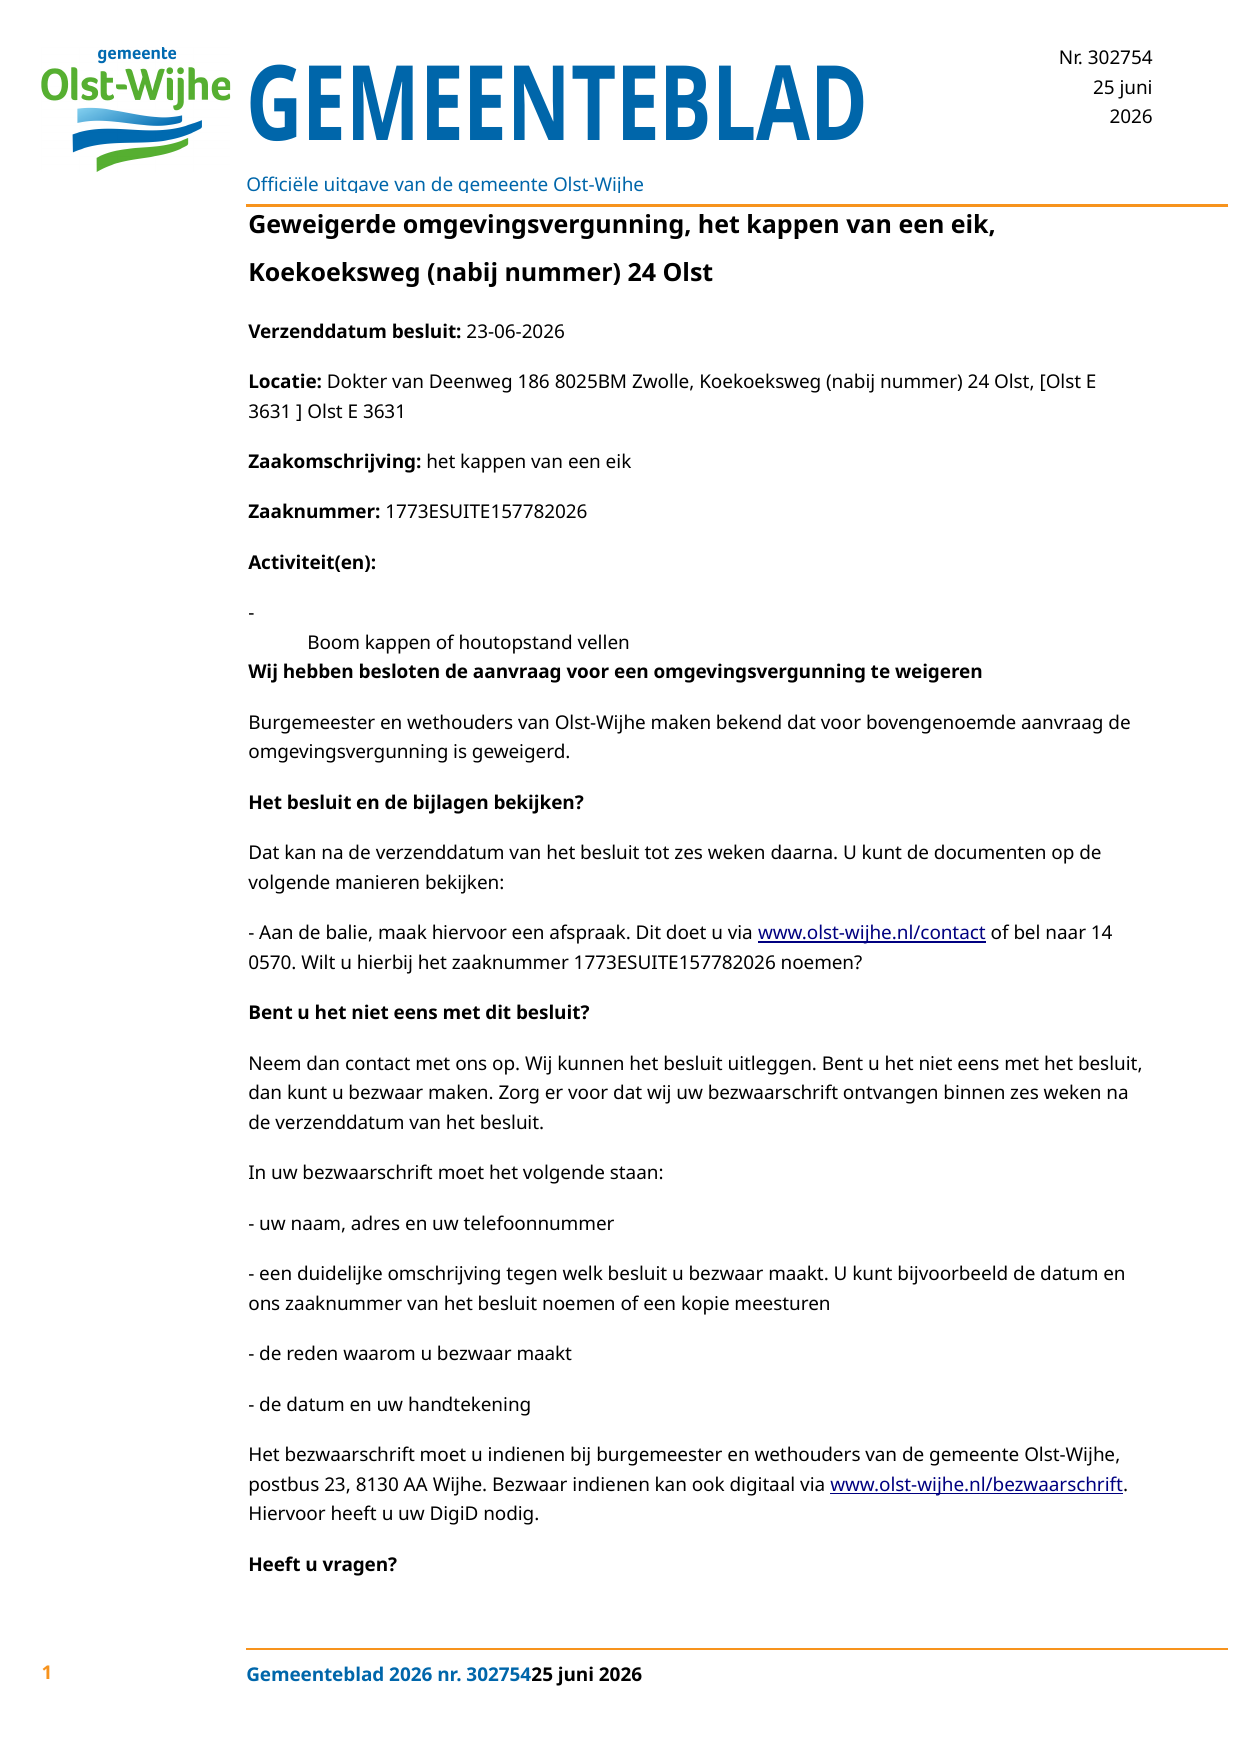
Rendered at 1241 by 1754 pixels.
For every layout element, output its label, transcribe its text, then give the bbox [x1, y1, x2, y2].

text Heeft u vragen? [248, 1551, 1152, 1577]
list Boom kappen of houtopstand vellen [248, 629, 1152, 655]
text Locatie: Dokter van Deenweg 186 8025BM Zwolle, Koekoeksweg (nabij nummer) 24 Olst, [Olst E 3631 ] Olst E 3631 [248, 368, 1152, 424]
picture [41, 47, 231, 172]
text Neem dan contact met ons op. Wij kunnen het besluit uitleggen. Bent u het niet eens met het besluit, dan kunt u bezwaar maken. Zorg er voor dat wij uw bezwaarschrift ontvangen binnen zes weken na de verzenddatum van het besluit. [248, 1050, 1152, 1135]
text - Aan de balie, maak hiervoor een afspraak. Dit doet u via www.olst-wijhe.nl/contact of bel naar 14 0570. Wilt u hierbij het zaaknummer 1773ESUITE157782026 noemen? [248, 919, 1152, 975]
text In uw bezwaarschrift moet het volgende staan: [248, 1159, 1152, 1185]
text - de datum en uw handtekening [248, 1391, 1152, 1417]
text - de reden waarom u bezwaar maakt [248, 1340, 1152, 1366]
text Bent u het niet eens met dit besluit? [248, 999, 1152, 1025]
text Dat kan na de verzenddatum van het besluit tot zes weken daarna. U kunt de documenten op de volgende manieren bekijken: [248, 839, 1152, 895]
text Burgemeester en wethouders van Olst-Wijhe maken bekend dat voor bovengenoemde aanvraag de omgevingsvergunning is geweigerd. [248, 709, 1152, 764]
text Wij hebben besloten de aanvraag voor een omgevingsvergunning te weigeren [248, 659, 1152, 684]
text Het besluit en de bijlagen bekijken? [248, 789, 1152, 815]
text - een duidelijke omschrijving tegen welk besluit u bezwaar maakt. U kunt bijvoorbeeld de datum en ons zaaknummer van het besluit noemen of een kopie meesturen [248, 1260, 1152, 1316]
text Zaaknummer: 1773ESUITE157782026 [248, 499, 1152, 524]
text Het bezwaarschrift moet u indienen bij burgemeester en wethouders van de gemeente Olst-Wijhe, postbus 23, 8130 AA Wijhe. Bezwaar indienen kan ook digitaal via www.olst-wijhe.nl/bezwaarschrift. Hiervoor heeft u uw DigiD nodig. [248, 1441, 1152, 1526]
text Zaakomschrijving: het kappen van een eik [248, 448, 1152, 474]
text Verzenddatum besluit: 23-06-2026 [248, 318, 1152, 344]
text Geweigerde omgevingsvergunning, het kappen van een eik, Koekoeksweg (nabij nummer) 24 Olst [248, 207, 1152, 288]
text - uw naam, adres en uw telefoonnummer [248, 1210, 1152, 1236]
text Activiteit(en): [248, 549, 1152, 575]
